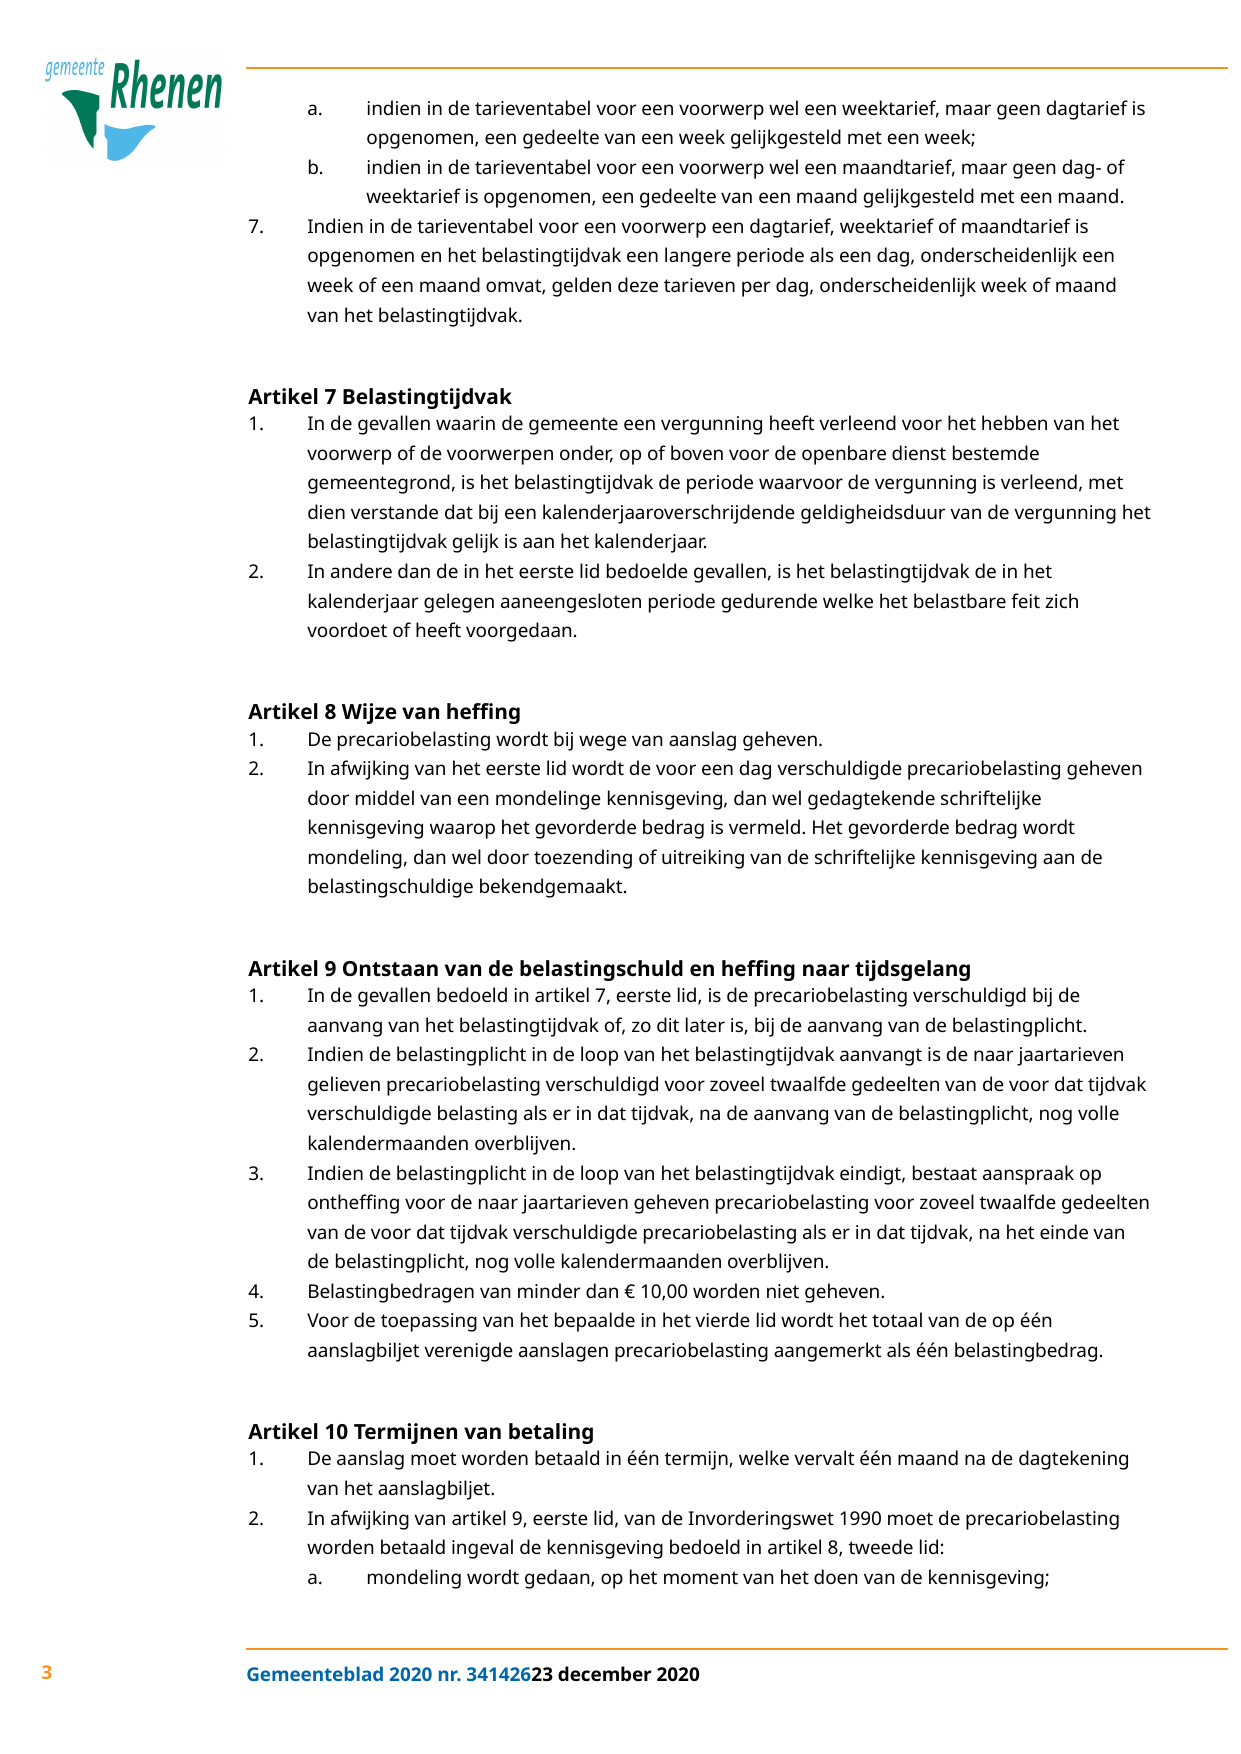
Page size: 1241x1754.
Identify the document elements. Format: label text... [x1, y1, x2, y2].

list indien in de tarieventabel voor een voorwerp wel een maandtarief, maar geen dag- of weektarief is opgenomen, een gedeelte van een maand gelijkgesteld met een maand. [307, 154, 1152, 209]
text Artikel 7 Belastingtijdvak [248, 382, 1152, 410]
list De precariobelasting wordt bij wege van aanslag geheven. [248, 726, 1152, 752]
picture [41, 47, 231, 172]
list mondeling wordt gedaan, op het moment van het doen van de kennisgeving; [307, 1564, 1152, 1590]
list In afwijking van artikel 9, eerste lid, van de Invorderingswet 1990 moet de precariobelasting worden betaald ingeval de kennisgeving bedoeld in artikel 8, tweede lid: [248, 1505, 1152, 1560]
list In andere dan de in het eerste lid bedoelde gevallen, is het belastingtijdvak de in het kalenderjaar gelegen aaneengesloten periode gedurende welke het belastbare feit zich voordoet of heeft voorgedaan. [248, 558, 1152, 643]
text Artikel 8 Wijze van heffing [248, 697, 1152, 726]
list In de gevallen bedoeld in artikel 7, eerste lid, is de precariobelasting verschuldigd bij de aanvang van het belastingtijdvak of, zo dit later is, bij de aanvang van de belastingplicht. [248, 982, 1152, 1037]
text Artikel 9 Ontstaan van de belastingschuld en heffing naar tijdsgelang [248, 954, 1152, 982]
list Belastingbedragen van minder dan € 10,00 worden niet geheven. [248, 1278, 1152, 1304]
list indien in de tarieventabel voor een voorwerp wel een weektarief, maar geen dagtarief is opgenomen, een gedeelte van een week gelijkgesteld met een week; [307, 95, 1152, 150]
list Indien in de tarieventabel voor een voorwerp een dagtarief, weektarief of maandtarief is opgenomen en het belastingtijdvak een langere periode als een dag, onderscheidenlijk een week of een maand omvat, gelden deze tarieven per dag, onderscheidenlijk week of maand van het belastingtijdvak. [248, 213, 1152, 328]
list In afwijking van het eerste lid wordt de voor een dag verschuldigde precariobelasting geheven door middel van een mondelinge kennisgeving, dan wel gedagtekende schriftelijke kennisgeving waarop het gevorderde bedrag is vermeld. Het gevorderde bedrag wordt mondeling, dan wel door toezending of uitreiking van de schriftelijke kennisgeving aan de belastingschuldige bekendgemaakt. [248, 755, 1152, 899]
list Indien de belastingplicht in de loop van het belastingtijdvak eindigt, bestaat aanspraak op ontheffing voor de naar jaartarieven geheven precariobelasting voor zoveel twaalfde gedeelten van de voor dat tijdvak verschuldigde precariobelasting als er in dat tijdvak, na het einde van de belastingplicht, nog volle kalendermaanden overblijven. [248, 1160, 1152, 1274]
list De aanslag moet worden betaald in één termijn, welke vervalt één maand na de dagtekening van het aanslagbiljet. [248, 1446, 1152, 1501]
text Artikel 10 Termijnen van betaling [248, 1417, 1152, 1446]
list Voor de toepassing van het bepaalde in het vierde lid wordt het totaal van de op één aanslagbiljet verenigde aanslagen precariobelasting aangemerkt als één belastingbedrag. [248, 1308, 1152, 1363]
list In de gevallen waarin de gemeente een vergunning heeft verleend voor het hebben van het voorwerp of de voorwerpen onder, op of boven voor de openbare dienst bestemde gemeentegrond, is het belastingtijdvak de periode waarvoor de vergunning is verleend, met dien verstande dat bij een kalenderjaaroverschrijdende geldigheidsduur van de vergunning het belastingtijdvak gelijk is aan het kalenderjaar. [248, 410, 1152, 554]
list Indien de belastingplicht in de loop van het belastingtijdvak aanvangt is de naar jaartarieven gelieven precariobelasting verschuldigd voor zoveel twaalfde gedeelten van de voor dat tijdvak verschuldigde belasting als er in dat tijdvak, na de aanvang van de belastingplicht, nog volle kalendermaanden overblijven. [248, 1041, 1152, 1156]
